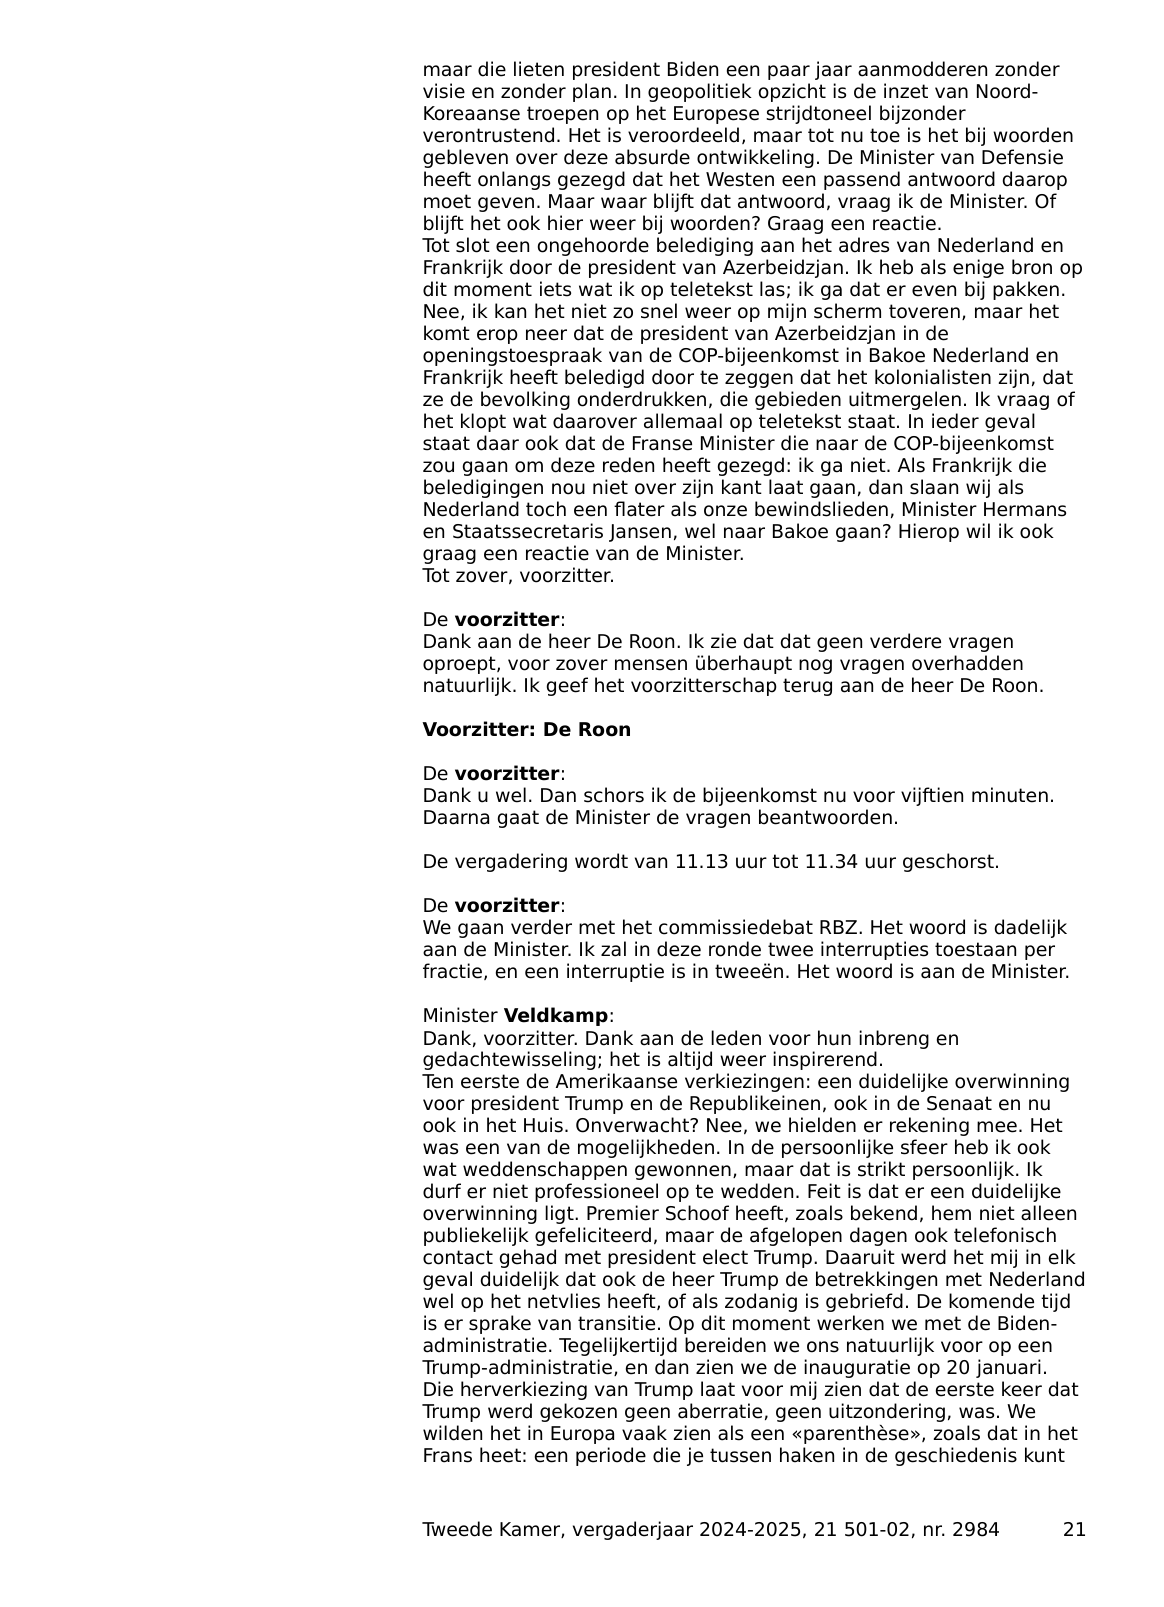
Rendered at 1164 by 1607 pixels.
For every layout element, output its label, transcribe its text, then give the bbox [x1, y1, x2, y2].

text Minister Veldkamp: [422, 1005, 1087, 1027]
text De voorzitter: [422, 609, 1087, 631]
text De voorzitter: [422, 763, 1087, 785]
text Tot zover, voorzitter. [422, 564, 1087, 587]
text De vergadering wordt van 11.13 uur tot 11.34 uur geschorst. [422, 851, 1087, 873]
subtitle Voorzitter: De Roon [422, 719, 1087, 741]
text Dank u wel. Dan schors ik de bijeenkomst nu voor vijftien minuten. Daarna gaat de Minister de vragen beantwoorden. [422, 785, 1087, 829]
text Ten eerste de Amerikaanse verkiezingen: een duidelijke overwinning voor president Trump en de Republikeinen, ook in de Senaat en nu ook in het Huis. Onverwacht? Nee, we hielden er rekening mee. Het was een van de mogelijkheden. In de persoonlijke sfeer heb ik ook wat weddenschappen gewonnen, maar dat is strikt persoonlijk. Ik durf er niet professioneel op te wedden. Feit is dat er een duidelijke overwinning ligt. Premier Schoof heeft, zoals bekend, hem niet alleen publiekelijk gefeliciteerd, maar de afgelopen dagen ook telefonisch contact gehad met president elect Trump. Daaruit werd het mij in elk geval duidelijk dat ook de heer Trump de betrekkingen met Nederland wel op het netvlies heeft, of als zodanig is gebriefd. De komende tijd is er sprake van transitie. Op dit moment werken we met de Biden-administratie. Tegelijkertijd bereiden we ons natuurlijk voor op een Trump-administratie, en dan zien we de inauguratie op 20 januari. [422, 1071, 1087, 1379]
text Dank, voorzitter. Dank aan de leden voor hun inbreng en gedachtewisseling; het is altijd weer inspirerend. [422, 1027, 1087, 1071]
text Tot slot een ongehoorde belediging aan het adres van Nederland en Frankrijk door de president van Azerbeidzjan. Ik heb als enige bron op dit moment iets wat ik op teletekst las; ik ga dat er even bij pakken. Nee, ik kan het niet zo snel weer op mijn scherm toveren, maar het komt erop neer dat de president van Azerbeidzjan in de openingstoespraak van de COP-bijeenkomst in Bakoe Nederland en Frankrijk heeft beledigd door te zeggen dat het kolonialisten zijn, dat ze de bevolking onderdrukken, die gebieden uitmergelen. Ik vraag of het klopt wat daarover allemaal op teletekst staat. In ieder geval staat daar ook dat de Franse Minister die naar de COP-bijeenkomst zou gaan om deze reden heeft gezegd: ik ga niet. Als Frankrijk die beledigingen nou niet over zijn kant laat gaan, dan slaan wij als Nederland toch een flater als onze bewindslieden, Minister Hermans en Staatssecretaris Jansen, wel naar Bakoe gaan? Hierop wil ik ook graag een reactie van de Minister. [422, 235, 1087, 564]
text We gaan verder met het commissiedebat RBZ. Het woord is dadelijk aan de Minister. Ik zal in deze ronde twee interrupties toestaan per fractie, en een interruptie is in tweeën. Het woord is aan de Minister. [422, 917, 1087, 983]
text maar die lieten president Biden een paar jaar aanmodderen zonder visie en zonder plan. In geopolitiek opzicht is de inzet van Noord-Koreaanse troepen op het Europese strijdtoneel bijzonder verontrustend. Het is veroordeeld, maar tot nu toe is het bij woorden gebleven over deze absurde ontwikkeling. De Minister van Defensie heeft onlangs gezegd dat het Westen een passend antwoord daarop moet geven. Maar waar blijft dat antwoord, vraag ik de Minister. Of blijft het ook hier weer bij woorden? Graag een reactie. [422, 59, 1087, 235]
text Dank aan de heer De Roon. Ik zie dat dat geen verdere vragen oproept, voor zover mensen überhaupt nog vragen overhadden natuurlijk. Ik geef het voorzitterschap terug aan de heer De Roon. [422, 631, 1087, 697]
text De voorzitter: [422, 895, 1087, 917]
text Die herverkiezing van Trump laat voor mij zien dat de eerste keer dat Trump werd gekozen geen aberratie, geen uitzondering, was. We wilden het in Europa vaak zien als een «parenthèse», zoals dat in het Frans heet: een periode die je tussen haken in de geschiedenis kunt [422, 1379, 1087, 1467]
